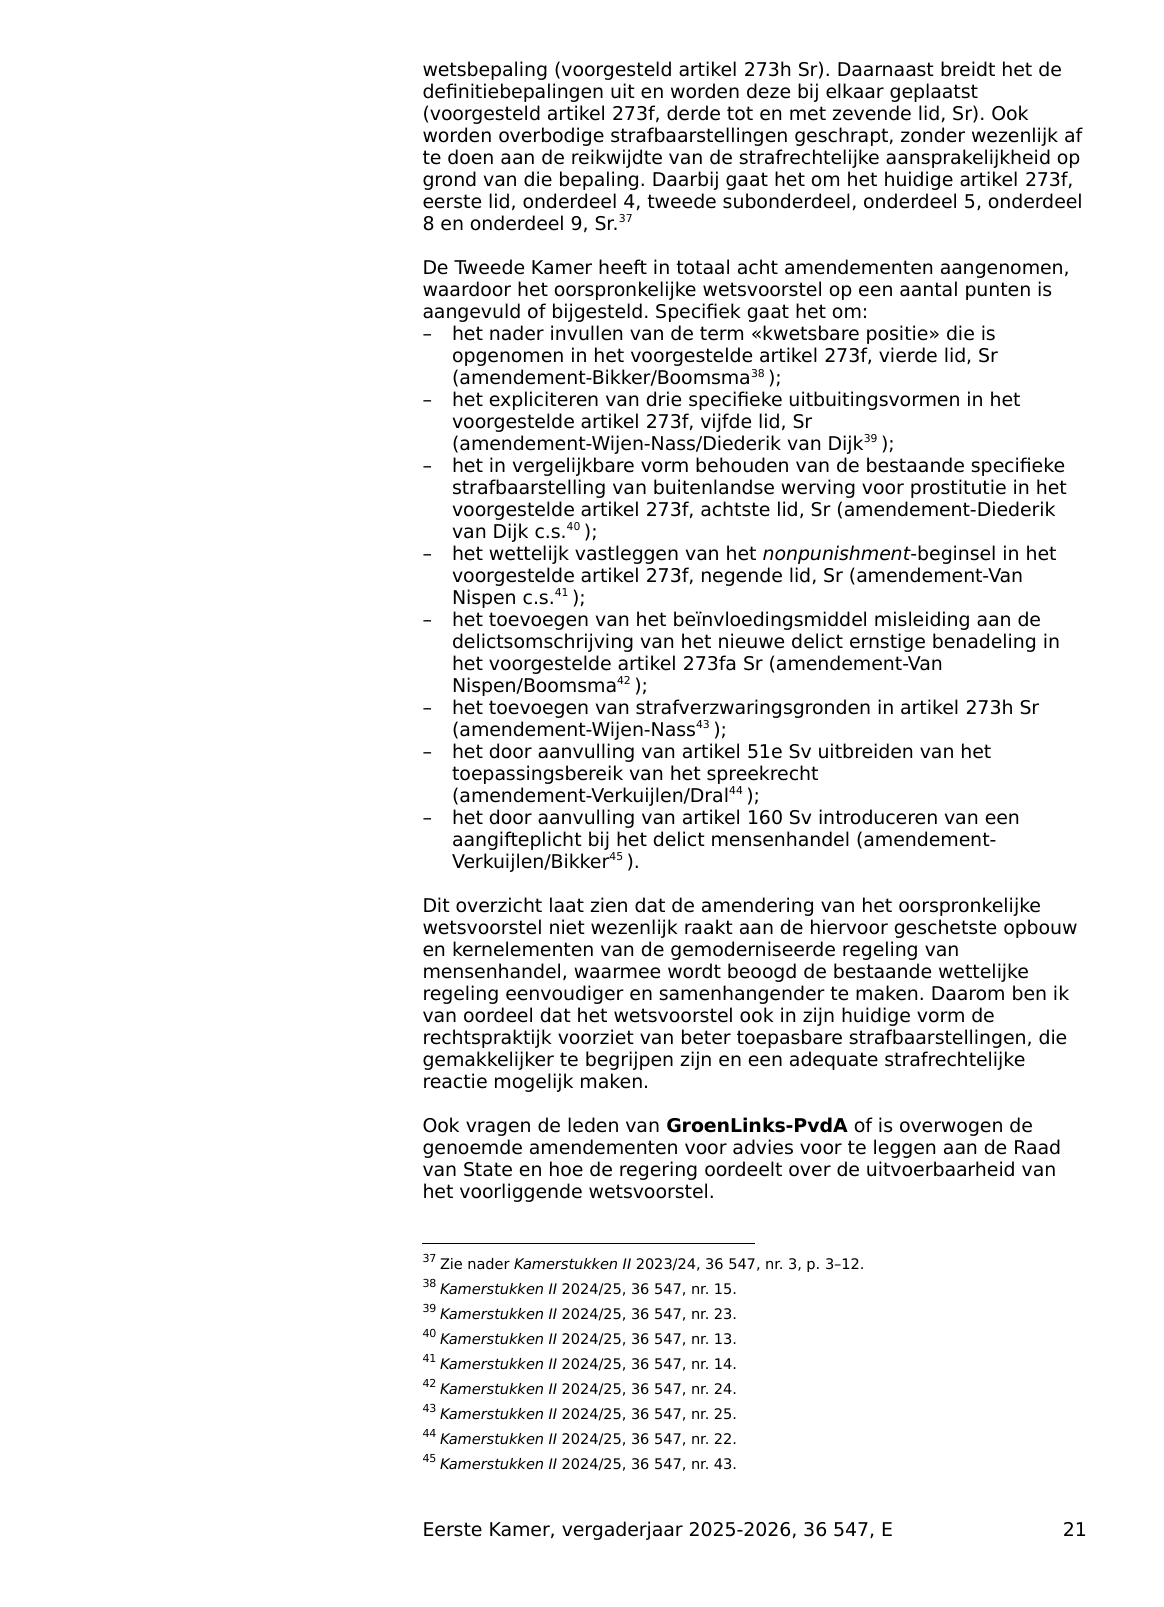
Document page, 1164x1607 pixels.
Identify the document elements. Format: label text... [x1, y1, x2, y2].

text – het wettelijk vastleggen van het nonpunishment-beginsel in het voorgestelde artikel 273f, negende lid, Sr (amendement-Van Nispen c.s.); [422, 543, 1087, 609]
text – het door aanvulling van artikel 51e Sv uitbreiden van het toepassingsbereik van het spreekrecht (amendement-Verkuijlen/Dral); [422, 741, 1087, 807]
text Kamerstukken II 2024/25, 36 547, nr. 13. [422, 1327, 1087, 1349]
text Kamerstukken II 2024/25, 36 547, nr. 22. [422, 1427, 1087, 1449]
text – het toevoegen van het beïnvloedingsmiddel misleiding aan de delictsomschrijving van het nieuwe delict ernstige benadeling in het voorgestelde artikel 273fa Sr (amendement-Van Nispen/Boomsma); [422, 609, 1087, 697]
text Kamerstukken II 2024/25, 36 547, nr. 15. [422, 1277, 1087, 1299]
text Kamerstukken II 2024/25, 36 547, nr. 14. [422, 1352, 1087, 1374]
text – het toevoegen van strafverzwaringsgronden in artikel 273h Sr (amendement-Wijen-Nass); [422, 697, 1087, 741]
text Kamerstukken II 2024/25, 36 547, nr. 43. [422, 1452, 1087, 1474]
text Zie nader Kamerstukken II 2023/24, 36 547, nr. 3, p. 3–12. [422, 1252, 1087, 1274]
text Kamerstukken II 2024/25, 36 547, nr. 25. [422, 1402, 1087, 1424]
text Dit overzicht laat zien dat de amendering van het oorspronkelijke wetsvoorstel niet wezenlijk raakt aan de hiervoor geschetste opbouw en kernelementen van de gemoderniseerde regeling van mensenhandel, waarmee wordt beoogd de bestaande wettelijke regeling eenvoudiger en samenhangender te maken. Daarom ben ik van oordeel dat het wetsvoorstel ook in zijn huidige vorm de rechtspraktijk voorziet van beter toepasbare strafbaarstellingen, die gemakkelijker te begrijpen zijn en een adequate strafrechtelijke reactie mogelijk maken. [422, 895, 1087, 1092]
text – het in vergelijkbare vorm behouden van de bestaande specifieke strafbaarstelling van buitenlandse werving voor prostitutie in het voorgestelde artikel 273f, achtste lid, Sr (amendement-Diederik van Dijk c.s.); [422, 455, 1087, 543]
text – het nader invullen van de term «kwetsbare positie» die is opgenomen in het voorgestelde artikel 273f, vierde lid, Sr (amendement-Bikker/Boomsma); [422, 323, 1087, 389]
text – het expliciteren van drie specifieke uitbuitingsvormen in het voorgestelde artikel 273f, vijfde lid, Sr (amendement-Wijen-Nass/Diederik van Dijk); [422, 389, 1087, 455]
text Ook vragen de leden van GroenLinks-PvdA of is overwogen de genoemde amendementen voor advies voor te leggen aan de Raad van State en hoe de regering oordeelt over de uitvoerbaarheid van het voorliggende wetsvoorstel. [422, 1115, 1087, 1203]
text wetsbepaling (voorgesteld artikel 273h Sr). Daarnaast breidt het de definitiebepalingen uit en worden deze bij elkaar geplaatst (voorgesteld artikel 273f, derde tot en met zevende lid, Sr). Ook worden overbodige strafbaarstellingen geschrapt, zonder wezenlijk af te doen aan de reikwijdte van de strafrechtelijke aansprakelijkheid op grond van die bepaling. Daarbij gaat het om het huidige artikel 273f, eerste lid, onderdeel 4, tweede subonderdeel, onderdeel 5, onderdeel 8 en onderdeel 9, Sr. [422, 59, 1087, 235]
text De Tweede Kamer heeft in totaal acht amendementen aangenomen, waardoor het oorspronkelijke wetsvoorstel op een aantal punten is aangevuld of bijgesteld. Specifiek gaat het om: [422, 257, 1087, 323]
text – het door aanvulling van artikel 160 Sv introduceren van een aangifteplicht bij het delict mensenhandel (amendement-Verkuijlen/Bikker). [422, 807, 1087, 872]
text Kamerstukken II 2024/25, 36 547, nr. 23. [422, 1302, 1087, 1324]
text Kamerstukken II 2024/25, 36 547, nr. 24. [422, 1377, 1087, 1399]
